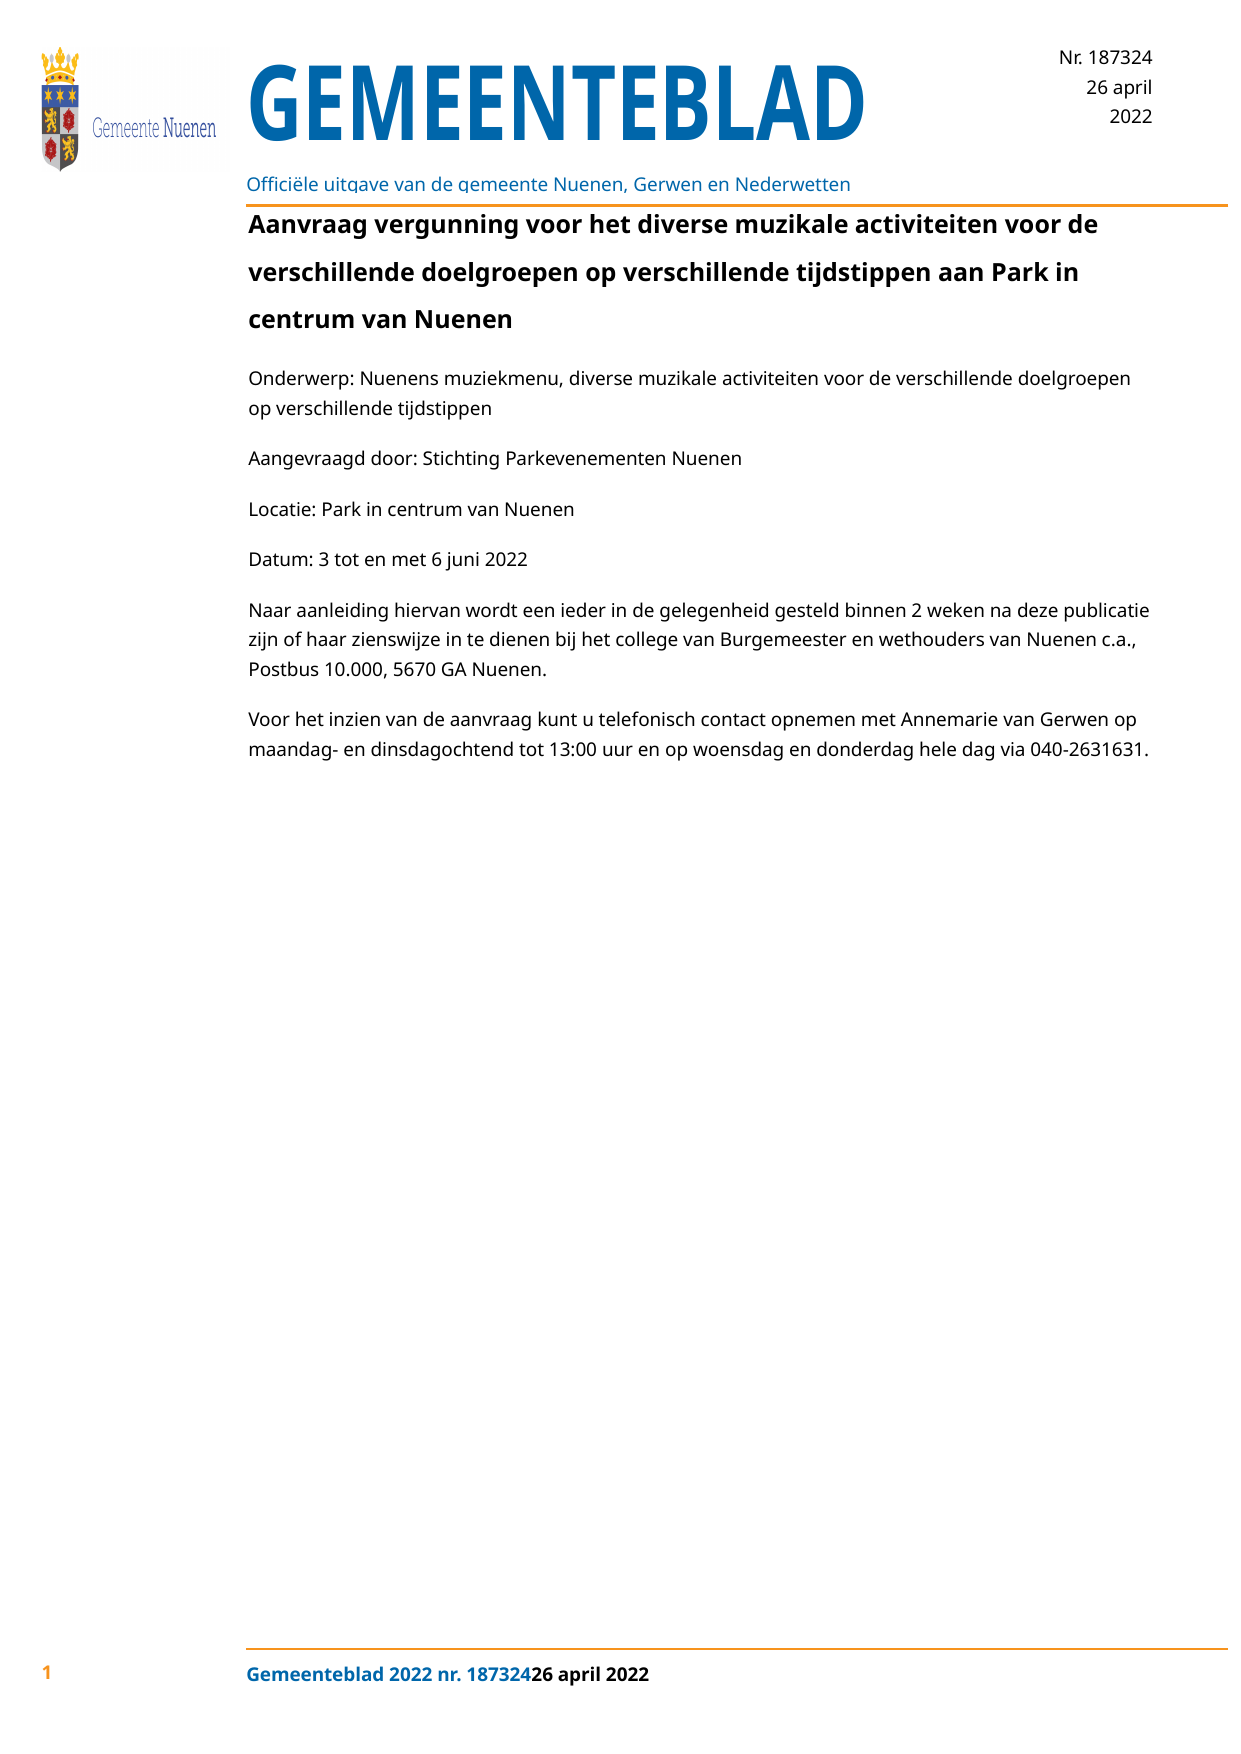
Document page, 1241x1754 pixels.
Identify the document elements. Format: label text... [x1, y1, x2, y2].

text Datum: 3 tot en met 6 juni 2022 [248, 546, 1152, 572]
picture [41, 47, 231, 172]
text Onderwerp: Nuenens muziekmenu, diverse muzikale activiteiten voor de verschillende doelgroepen op verschillende tijdstippen [248, 366, 1152, 421]
text Naar aanleiding hiervan wordt een ieder in de gelegenheid gesteld binnen 2 weken na deze publicatie zijn of haar zienswijze in te dienen bij het college van Burgemeester en wethouders van Nuenen c.a., Postbus 10.000, 5670 GA Nuenen. [248, 597, 1152, 682]
text Locatie: Park in centrum van Nuenen [248, 496, 1152, 522]
text Voor het inzien van de aanvraag kunt u telefonisch contact opnemen met Annemarie van Gerwen op maandag- en dinsdagochtend tot 13:00 uur en op woensdag en donderdag hele dag via 040-2631631. [248, 706, 1152, 762]
text Aanvraag vergunning voor het diverse muzikale activiteiten voor de verschillende doelgroepen op verschillende tijdstippen aan Park in centrum van Nuenen [248, 207, 1152, 336]
text Aangevraagd door: Stichting Parkevenementen Nuenen [248, 446, 1152, 471]
